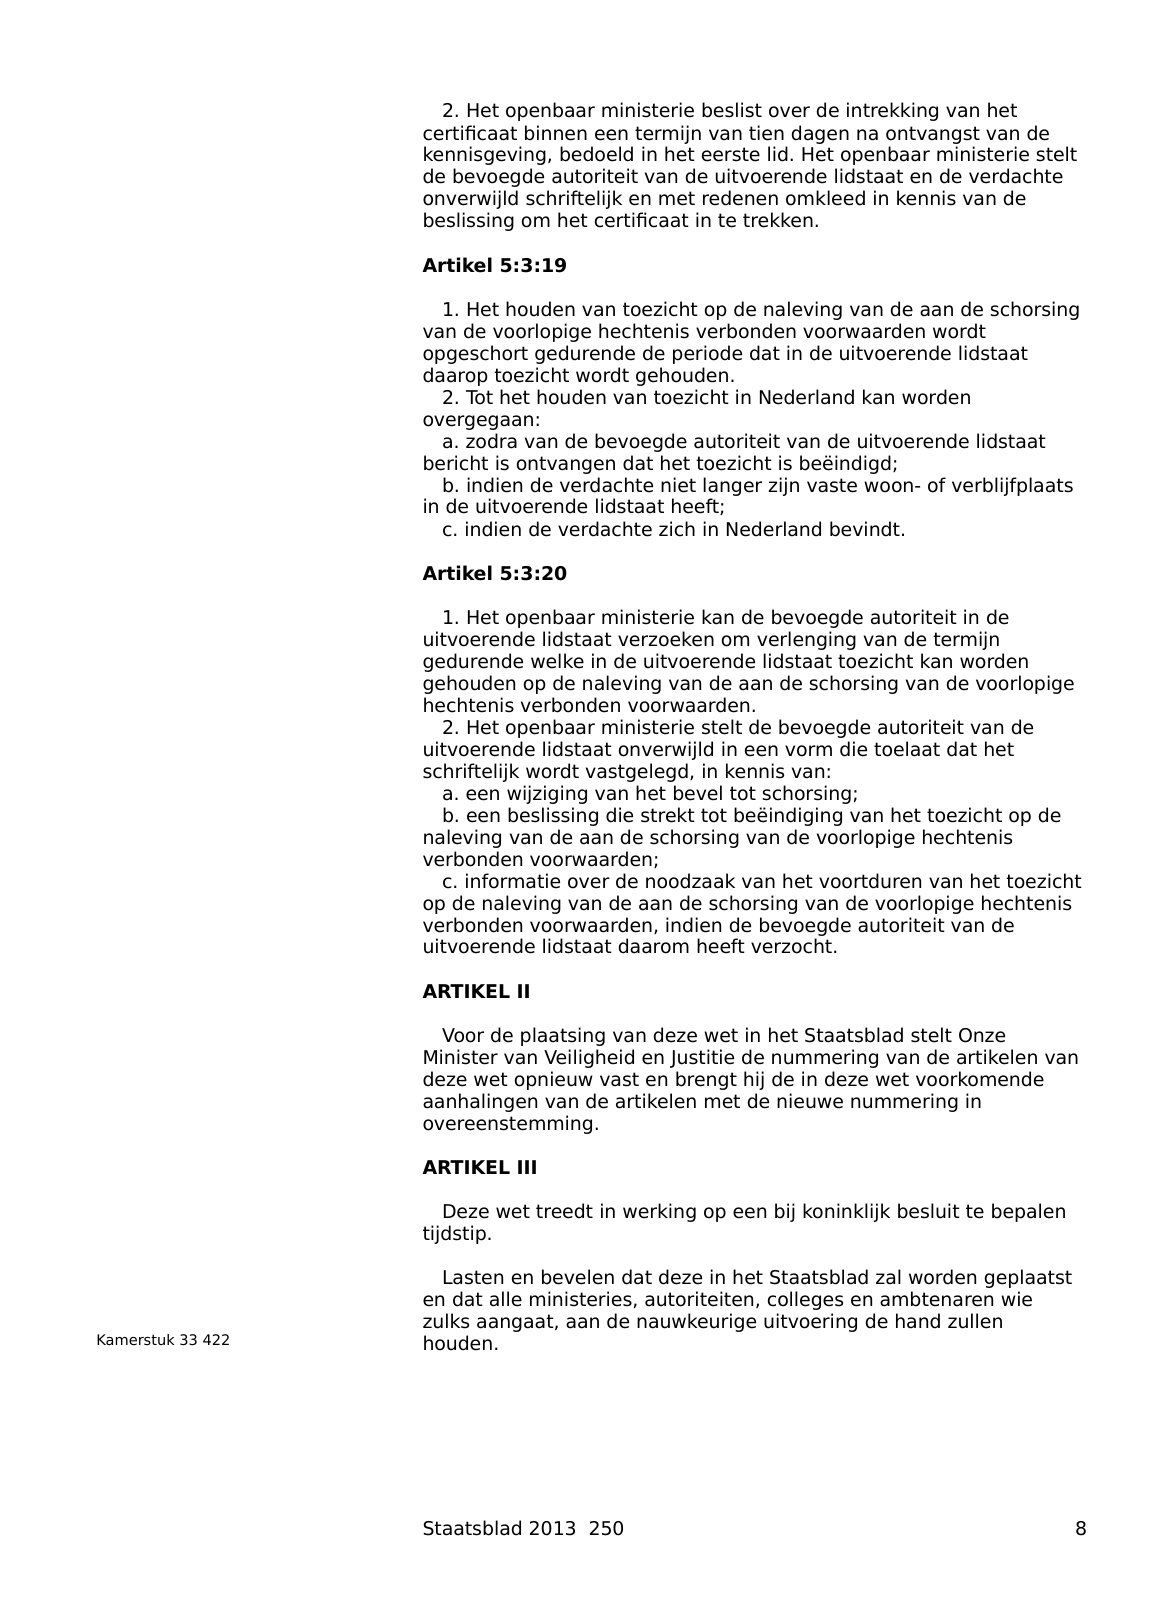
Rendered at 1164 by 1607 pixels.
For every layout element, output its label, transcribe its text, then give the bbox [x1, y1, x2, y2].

text Kamerstuk 33 422 [77, 1332, 396, 1349]
subtitle ARTIKEL II [422, 981, 1087, 1003]
text b. indien de verdachte niet langer zijn vaste woon- of verblijfplaats in de uitvoerende lidstaat heeft; [422, 474, 1087, 518]
text a. een wijziging van het bevel tot schorsing; [422, 783, 1087, 804]
text a. zodra van de bevoegde autoriteit van de uitvoerende lidstaat bericht is ontvangen dat het toezicht is beëindigd; [422, 431, 1087, 474]
subtitle Artikel 5:3:19 [422, 254, 1087, 276]
text Voor de plaatsing van deze wet in het Staatsblad stelt Onze Minister van Veiligheid en Justitie de nummering van de artikelen van deze wet opnieuw vast en brengt hij de in deze wet voorkomende aanhalingen van de artikelen met de nieuwe nummering in overeenstemming. [422, 1025, 1087, 1135]
text 2. Tot het houden van toezicht in Nederland kan worden overgegaan: [422, 387, 1087, 431]
text c. indien de verdachte zich in Nederland bevindt. [422, 518, 1087, 540]
text Deze wet treedt in werking op een bij koninklijk besluit te bepalen tijdstip. [422, 1201, 1087, 1245]
text c. informatie over de noodzaak van het voortduren van het toezicht op de naleving van de aan de schorsing van de voorlopige hechtenis verbonden voorwaarden, indien de bevoegde autoriteit van de uitvoerende lidstaat daarom heeft verzocht. [422, 871, 1087, 958]
text b. een beslissing die strekt tot beëindiging van het toezicht op de naleving van de aan de schorsing van de voorlopige hechtenis verbonden voorwaarden; [422, 804, 1087, 871]
subtitle Artikel 5:3:20 [422, 563, 1087, 584]
subtitle ARTIKEL III [422, 1157, 1087, 1179]
text Lasten en bevelen dat deze in het Staatsblad zal worden geplaatst en dat alle ministeries, autoriteiten, colleges en ambtenaren wie zulks aangaat, aan de nauwkeurige uitvoering de hand zullen houden. [422, 1267, 1087, 1355]
text 2. Het openbaar ministerie beslist over de intrekking van het certificaat binnen een termijn van tien dagen na ontvangst van de kennisgeving, bedoeld in het eerste lid. Het openbaar ministerie stelt de bevoegde autoriteit van de uitvoerende lidstaat en de verdachte onverwijld schriftelijk en met redenen omkleed in kennis van de beslissing om het certificaat in te trekken. [422, 100, 1087, 232]
text 1. Het houden van toezicht op de naleving van de aan de schorsing van de voorlopige hechtenis verbonden voorwaarden wordt opgeschort gedurende de periode dat in de uitvoerende lidstaat daarop toezicht wordt gehouden. [422, 299, 1087, 387]
text 2. Het openbaar ministerie stelt de bevoegde autoriteit van de uitvoerende lidstaat onverwijld in een vorm die toelaat dat het schriftelijk wordt vastgelegd, in kennis van: [422, 717, 1087, 783]
text 1. Het openbaar ministerie kan de bevoegde autoriteit in de uitvoerende lidstaat verzoeken om verlenging van de termijn gedurende welke in de uitvoerende lidstaat toezicht kan worden gehouden op de naleving van de aan de schorsing van de voorlopige hechtenis verbonden voorwaarden. [422, 607, 1087, 717]
